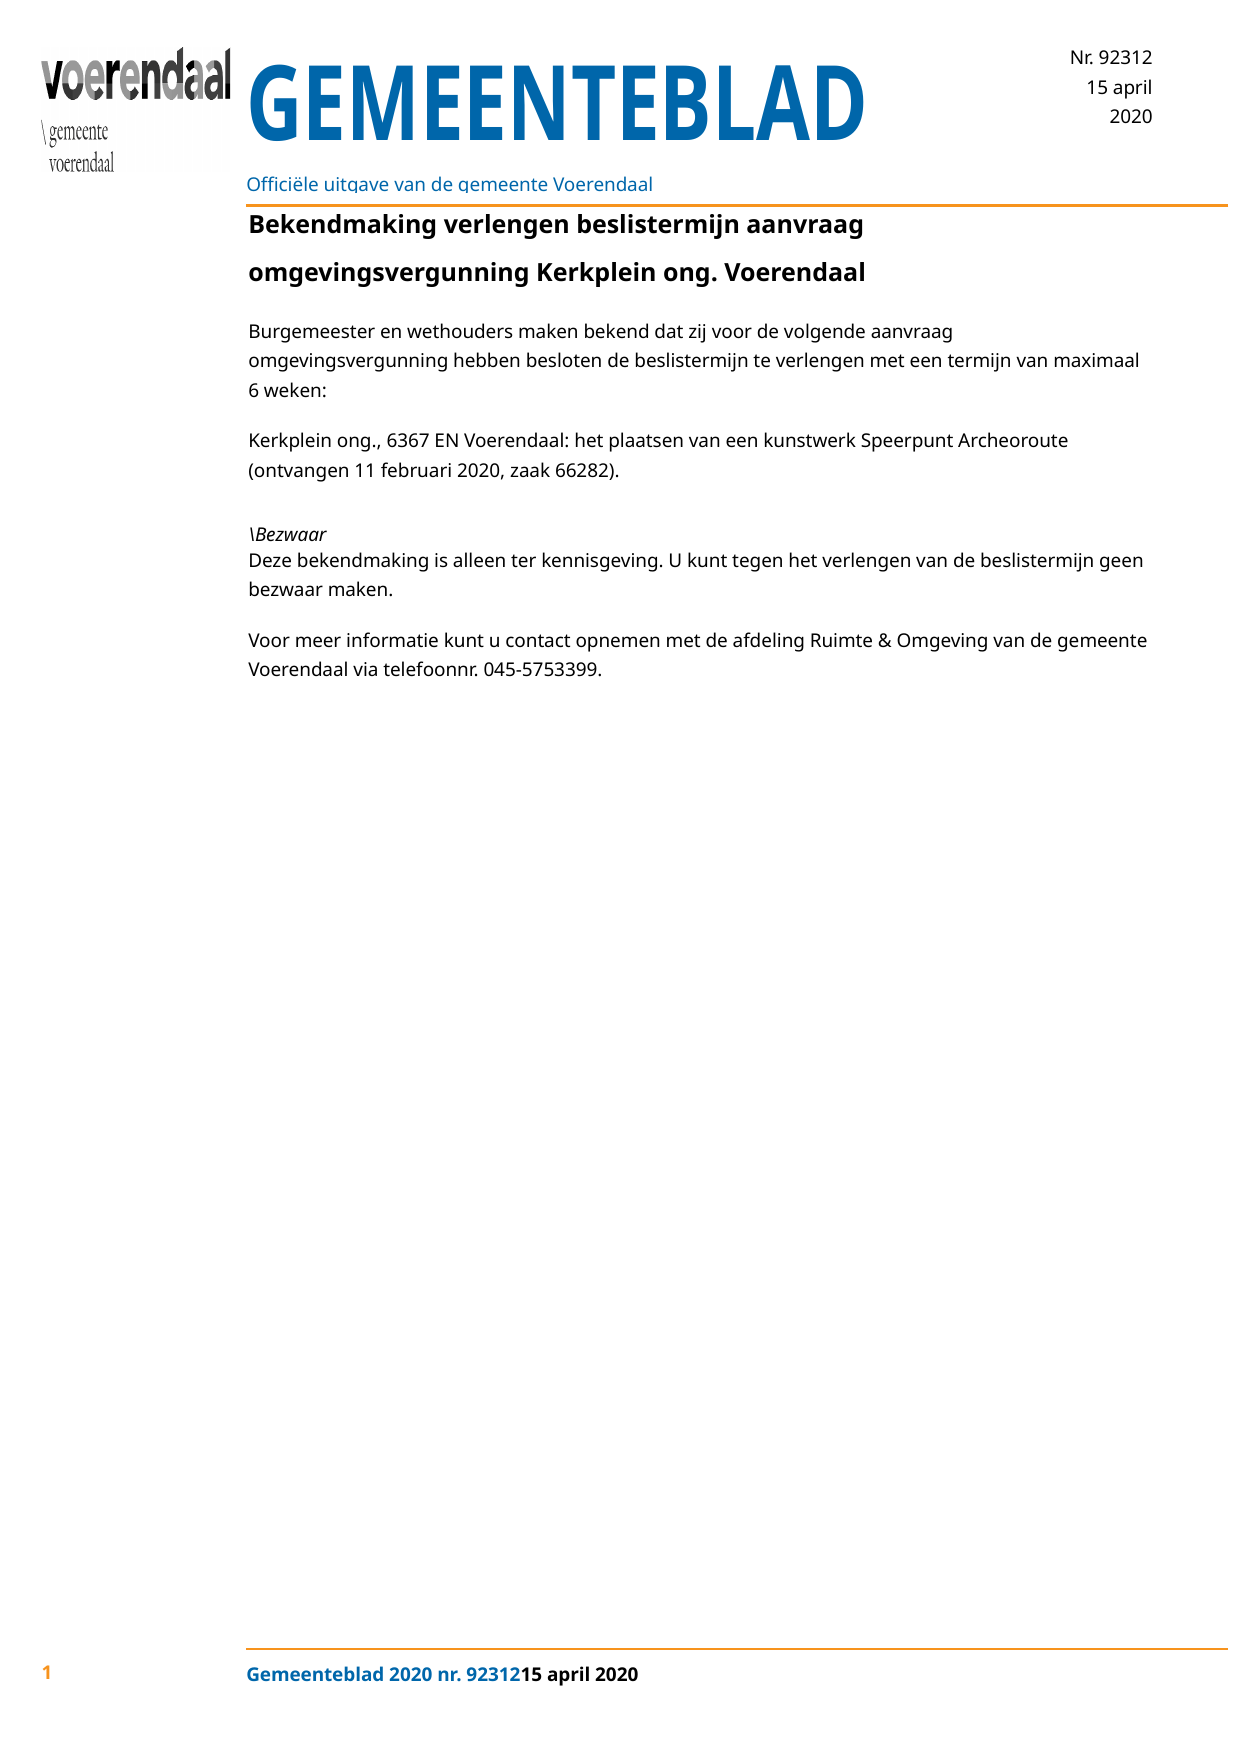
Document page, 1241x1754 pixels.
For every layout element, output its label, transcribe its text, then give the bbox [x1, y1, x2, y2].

text Burgemeester en wethouders maken bekend dat zij voor de volgende aanvraag omgevingsvergunning hebben besloten de beslistermijn te verlengen met een termijn van maximaal 6 weken: [248, 318, 1152, 403]
picture [41, 47, 231, 172]
text Kerkplein ong., 6367 EN Voerendaal: het plaatsen van een kunstwerk Speerpunt Archeoroute (ontvangen 11 februari 2020, zaak 66282). [248, 427, 1152, 483]
text \Bezwaar [248, 521, 1152, 547]
text Voor meer informatie kunt u contact opnemen met de afdeling Ruimte & Omgeving van de gemeente Voerendaal via telefoonnr. 045-5753399. [248, 627, 1152, 682]
text Deze bekendmaking is alleen ter kennisgeving. U kunt tegen het verlengen van de beslistermijn geen bezwaar maken. [248, 547, 1152, 602]
text Bekendmaking verlengen beslistermijn aanvraag omgevingsvergunning Kerkplein ong. Voerendaal [248, 207, 1152, 288]
